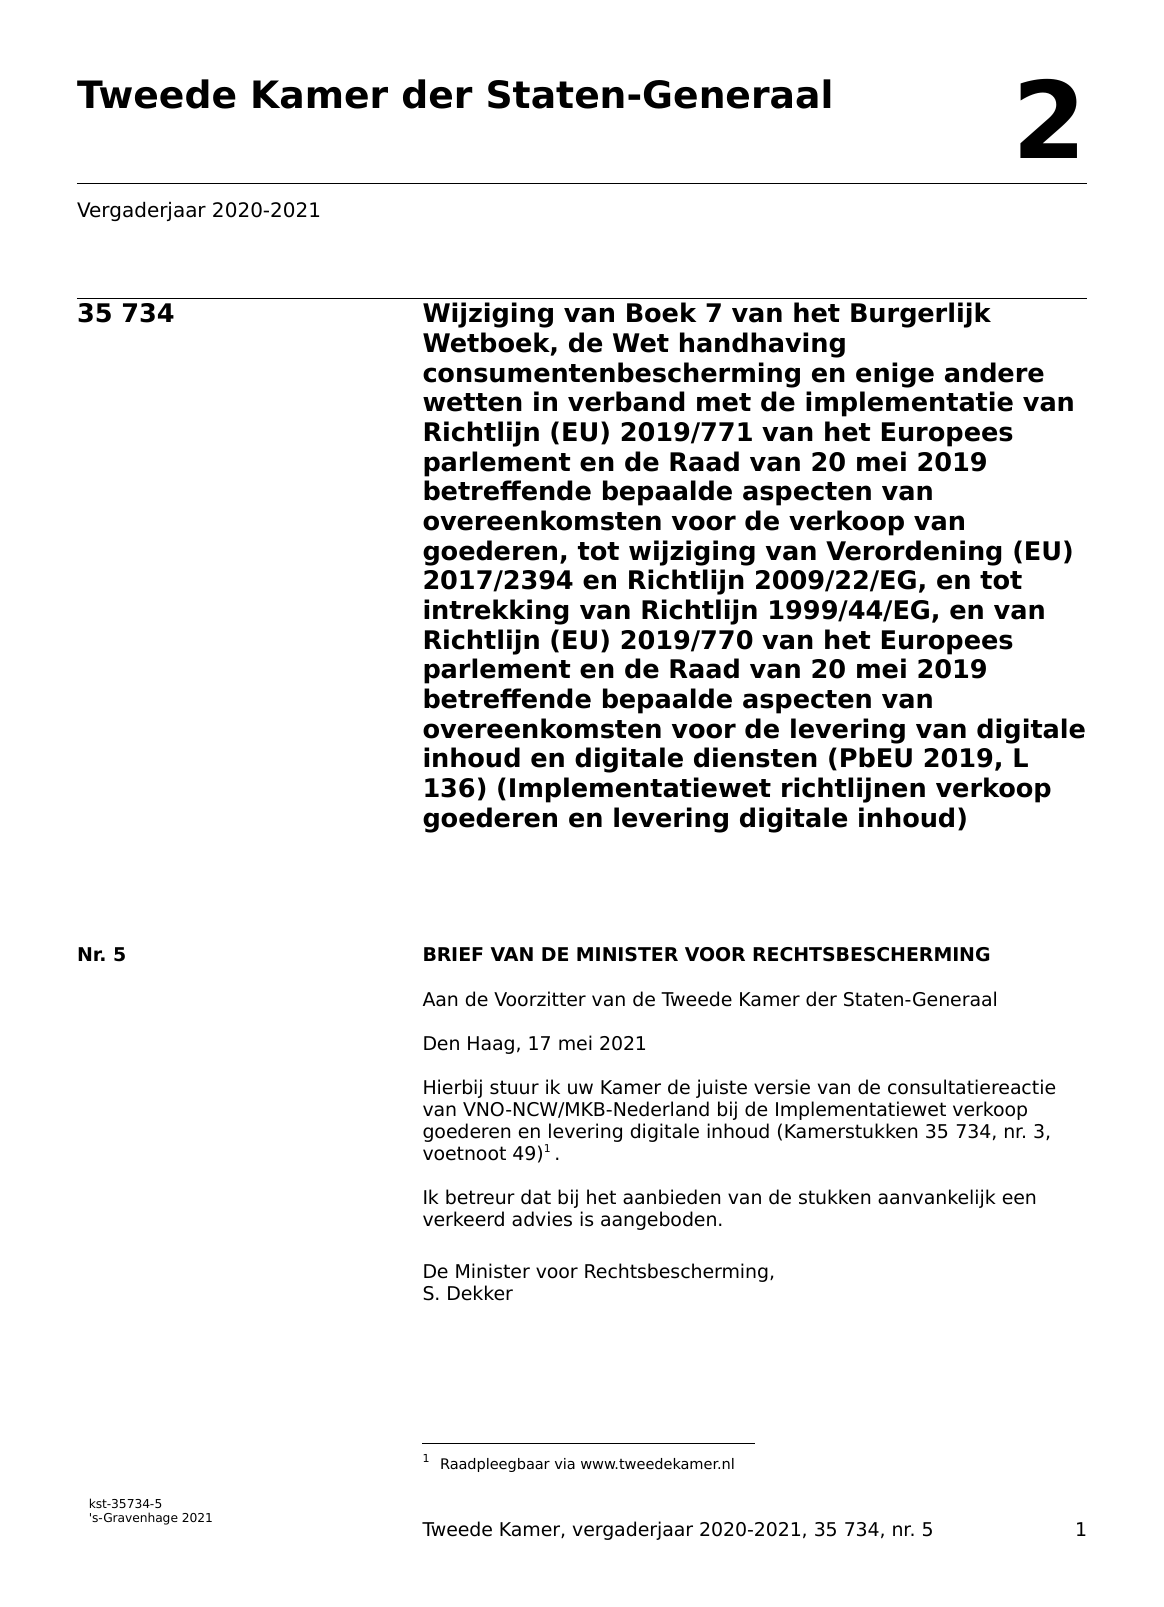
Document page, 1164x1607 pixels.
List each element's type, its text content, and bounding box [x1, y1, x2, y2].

text De Minister voor Rechtsbescherming, S. Dekker [422, 1261, 1087, 1305]
text Ik betreur dat bij het aanbieden van de stukken aanvankelijk een verkeerd advies is aangeboden. [422, 1187, 1087, 1231]
text kst-35734-5 [88, 1497, 323, 1511]
subtitle Nr. 5 BRIEF VAN DE MINISTER VOOR RECHTSBESCHERMING [77, 944, 1087, 966]
table_header Tweede Kamer der Staten-Generaal [77, 59, 886, 183]
text Aan de Voorzitter van de Tweede Kamer der Staten-Generaal [422, 988, 1087, 1011]
text Hierbij stuur ik uw Kamer de juiste versie van de consultatiereactie van VNO-NCW/MKB-Nederland bij de Implementatiewet verkoop goederen en levering digitale inhoud (Kamerstukken 35 734, nr. 3, voetnoot 49). [422, 1077, 1087, 1165]
text Raadpleegbaar via www.tweedekamer.nl [422, 1452, 1087, 1474]
text Den Haag, 17 mei 2021 [422, 1033, 1087, 1055]
table_header 2 [886, 59, 1087, 183]
subtitle 35 734 Wijziging van Boek 7 van het Burgerlijk Wetboek, de Wet handhaving consumentenbescherming en enige andere wetten in verband met de implementatie van Richtlijn (EU) 2019/771 van het Europees parlement en de Raad van 20 mei 2019 betreffende bepaalde aspecten van overeenkomsten voor de verkoop van goederen, tot wijziging van Verordening (EU) 2017/2394 en Richtlijn 2009/22/EG, en tot intrekking van Richtlijn 1999/44/EG, en van Richtlijn (EU) 2019/770 van het Europees parlement en de Raad van 20 mei 2019 betreffende bepaalde aspecten van overeenkomsten voor de levering van digitale inhoud en digitale diensten (PbEU 2019, L 136) (Implementatiewet richtlijnen verkoop goederen en levering digitale inhoud) [77, 299, 1087, 833]
table_cell Vergaderjaar 2020-2021 [77, 184, 1087, 298]
text 's-Gravenhage 2021 [88, 1511, 323, 1525]
